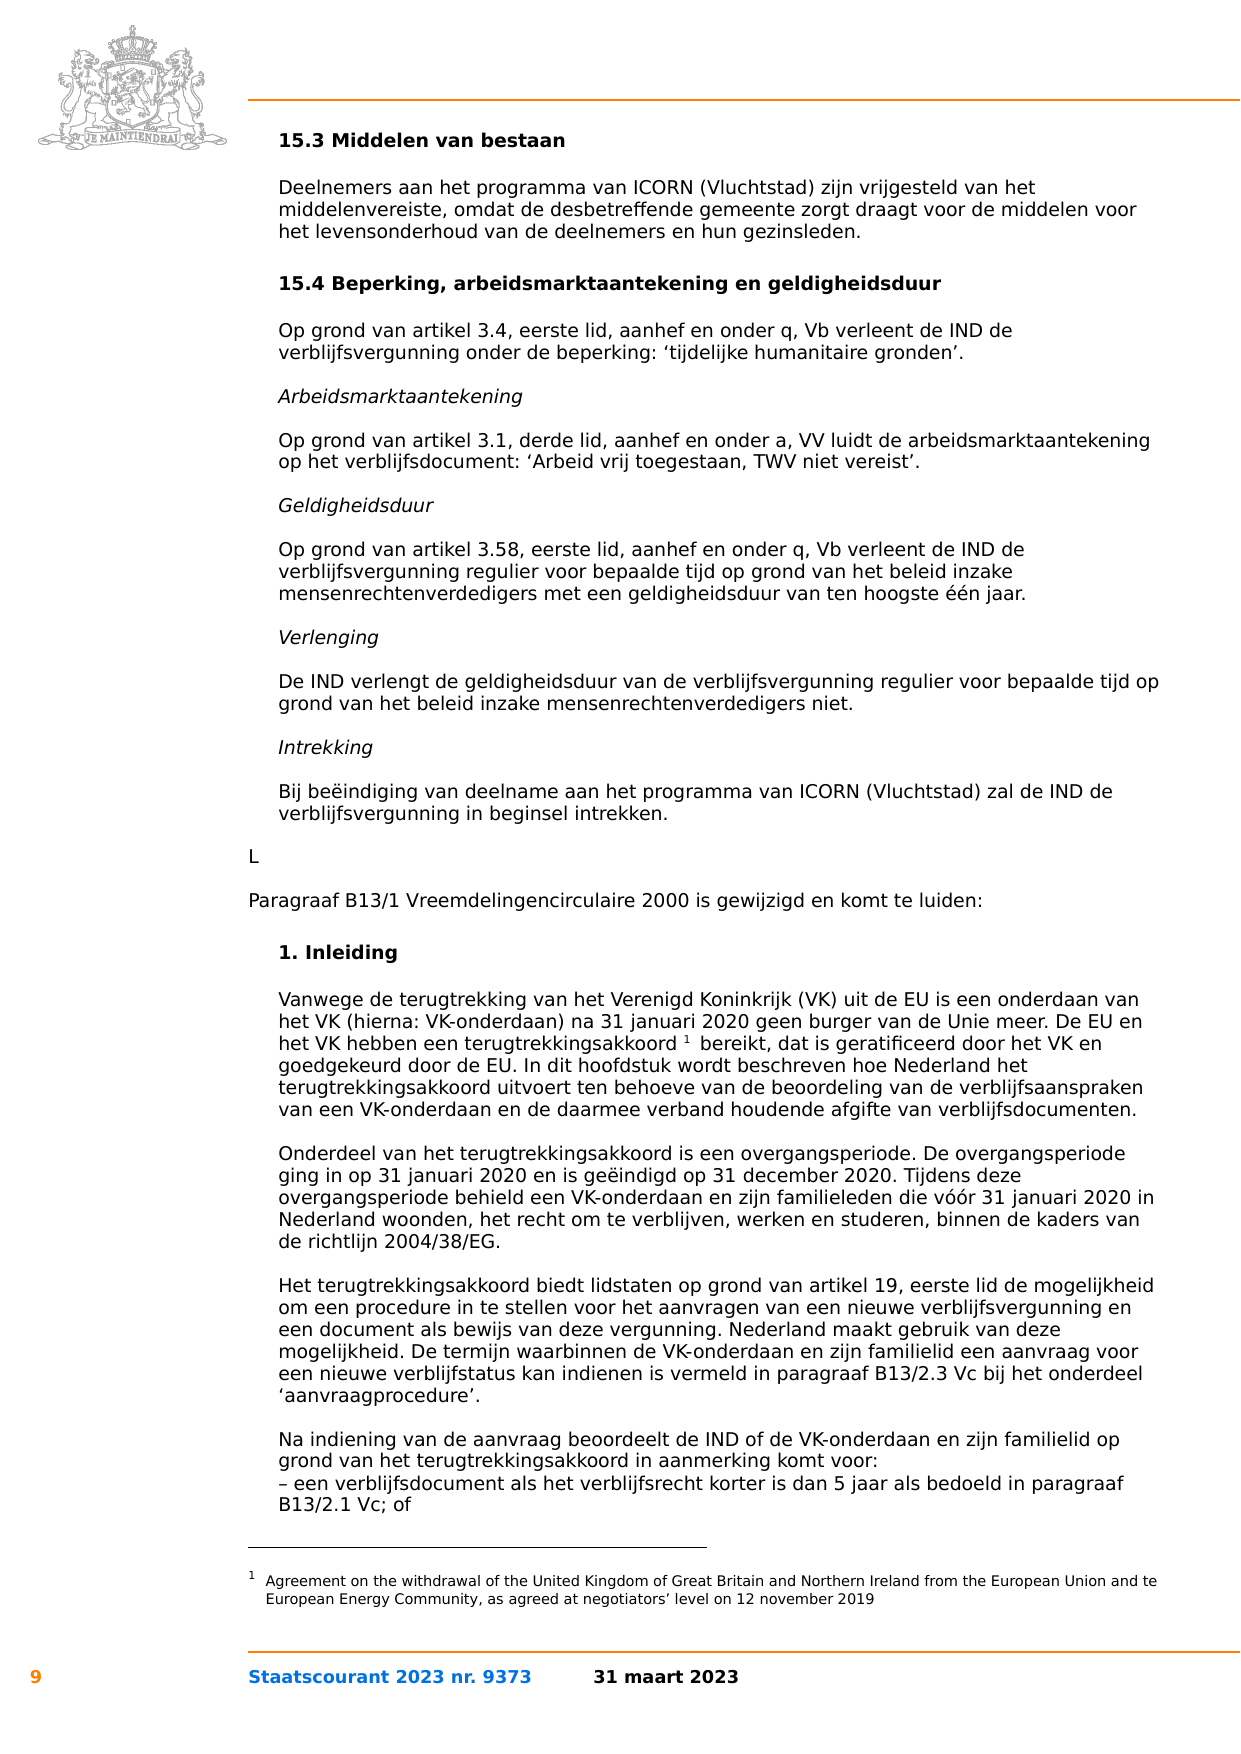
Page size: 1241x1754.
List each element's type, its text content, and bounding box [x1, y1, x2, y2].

text Na indiening van de aanvraag beoordeelt de IND of de VK-onderdaan en zijn familielid op grond van het terugtrekkingsakkoord in aanmerking komt voor: [278, 1428, 1163, 1472]
subtitle Verlenging [278, 627, 1163, 649]
text Agreement on the withdrawal of the United Kingdom of Great Britain and Northern Ireland from the European Union and te European Energy Community, as agreed at negotiators’ level on 12 november 2019 [248, 1569, 1163, 1608]
text – een verblijfsdocument als het verblijfsrecht korter is dan 5 jaar als bedoeld in paragraaf B13/2.1 Vc; of [278, 1472, 1163, 1516]
subtitle 1. Inleiding [278, 942, 1163, 964]
text Het terugtrekkingsakkoord biedt lidstaten op grond van artikel 19, eerste lid de mogelijkheid om een procedure in te stellen voor het aanvragen van een nieuwe verblijfsvergunning en een document als bewijs van deze vergunning. Nederland maakt gebruik van deze mogelijkheid. De termijn waarbinnen de VK-onderdaan en zijn familielid een aanvraag voor een nieuwe verblijfstatus kan indienen is vermeld in paragraaf B13/2.3 Vc bij het onderdeel ‘aanvraagprocedure’. [278, 1275, 1163, 1407]
text Onderdeel van het terugtrekkingsakkoord is een overgangsperiode. De overgangsperiode ging in op 31 januari 2020 en is geëindigd op 31 december 2020. Tijdens deze overgangsperiode behield een VK-onderdaan en zijn familieleden die vóór 31 januari 2020 in Nederland woonden, het recht om te verblijven, werken en studeren, binnen de kaders van de richtlijn 2004/38/EG. [278, 1143, 1163, 1253]
text Op grond van artikel 3.58, eerste lid, aanhef en onder q, Vb verleent de IND de verblijfsvergunning regulier voor bepaalde tijd op grond van het beleid inzake mensenrechtenverdedigers met een geldigheidsduur van ten hoogste één jaar. [278, 539, 1163, 605]
subtitle Intrekking [278, 737, 1163, 759]
subtitle Arbeidsmarktaantekening [278, 386, 1163, 408]
text Op grond van artikel 3.1, derde lid, aanhef en onder a, VV luidt de arbeidsmarktaantekening op het verblijfsdocument: ‘Arbeid vrij toegestaan, TWV niet vereist’. [278, 429, 1163, 473]
subtitle 15.3 Middelen van bestaan [278, 130, 1163, 152]
text Bij beëindiging van deelname aan het programma van ICORN (Vluchtstad) zal de IND de verblijfsvergunning in beginsel intrekken. [278, 781, 1163, 824]
picture [38, 25, 227, 150]
text L [248, 846, 1163, 868]
subtitle Geldigheidsduur [278, 495, 1163, 517]
subtitle 15.4 Beperking, arbeidsmarktaantekening en geldigheidsduur [278, 273, 1163, 295]
text Vanwege de terugtrekking van het Verenigd Koninkrijk (VK) uit de EU is een onderdaan van het VK (hierna: VK-onderdaan) na 31 januari 2020 geen burger van de Unie meer. De EU en het VK hebben een terugtrekkingsakkoord bereikt, dat is geratificeerd door het VK en goedgekeurd door de EU. In dit hoofdstuk wordt beschreven hoe Nederland het terugtrekkingsakkoord uitvoert ten behoeve van de beoordeling van de verblijfsaanspraken van een VK-onderdaan en de daarmee verband houdende afgifte van verblijfsdocumenten. [278, 989, 1163, 1121]
text Op grond van artikel 3.4, eerste lid, aanhef en onder q, Vb verleent de IND de verblijfsvergunning onder de beperking: ‘tijdelijke humanitaire gronden’. [278, 320, 1163, 364]
text De IND verlengt de geldigheidsduur van de verblijfsvergunning regulier voor bepaalde tijd op grond van het beleid inzake mensenrechtenverdedigers niet. [278, 671, 1163, 715]
text Paragraaf B13/1 Vreemdelingencirculaire 2000 is gewijzigd en komt te luiden: [248, 890, 1163, 912]
text Deelnemers aan het programma van ICORN (Vluchtstad) zijn vrijgesteld van het middelenvereiste, omdat de desbetreffende gemeente zorgt draagt voor de middelen voor het levensonderhoud van de deelnemers en hun gezinsleden. [278, 177, 1163, 243]
